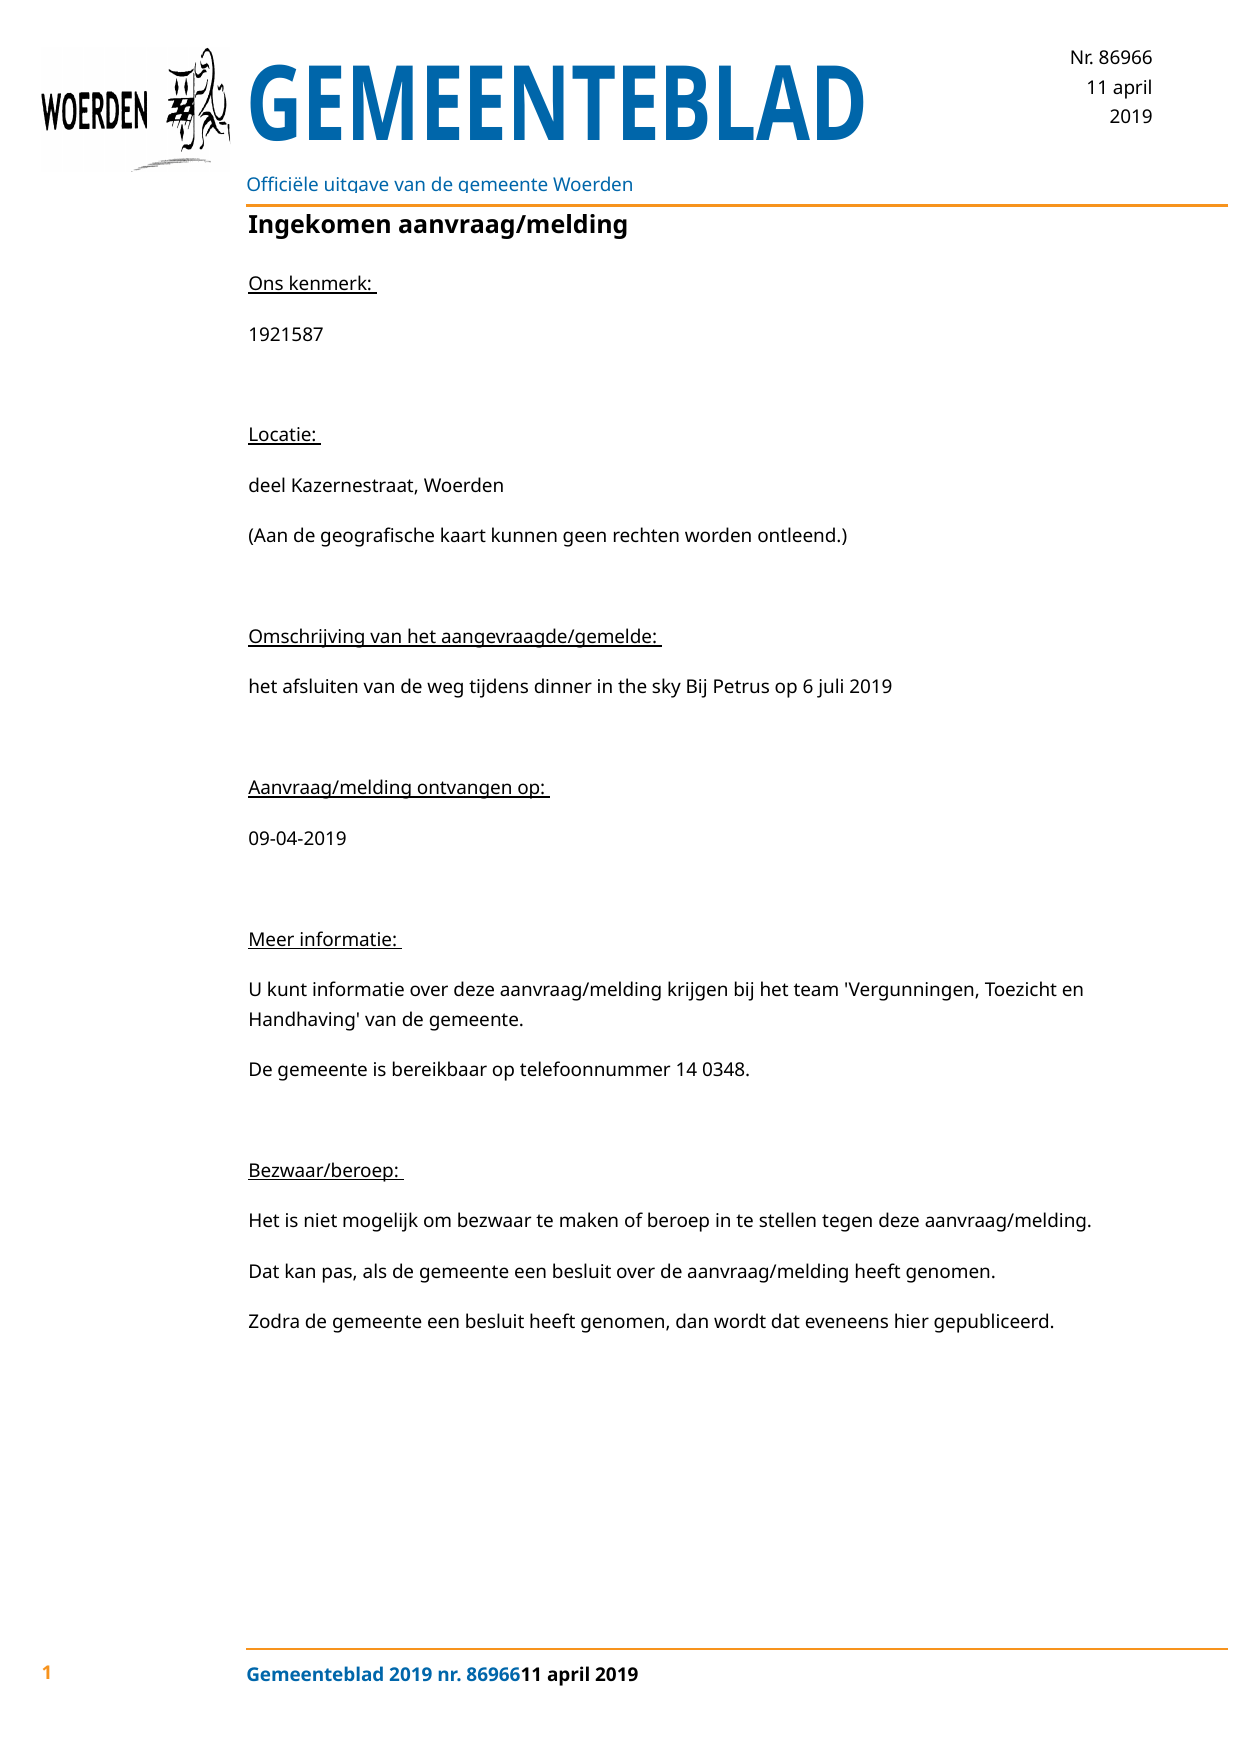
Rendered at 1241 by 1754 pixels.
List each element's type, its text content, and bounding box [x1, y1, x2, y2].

text 1921587 [248, 321, 1152, 346]
text deel Kazernestraat, Woerden [248, 472, 1152, 498]
text het afsluiten van de weg tijdens dinner in the sky Bij Petrus op 6 juli 2019 [248, 674, 1152, 699]
text Het is niet mogelijk om bezwaar te maken of beroep in te stellen tegen deze aanvraag/melding. [248, 1207, 1152, 1233]
text Bezwaar/beroep: [248, 1157, 1152, 1183]
text Zodra de gemeente een besluit heeft genomen, dan wordt dat eveneens hier gepubliceerd. [248, 1308, 1152, 1334]
text Locatie: [248, 422, 1152, 447]
text De gemeente is bereikbaar op telefoonnummer 14 0348. [248, 1056, 1152, 1082]
text Meer informatie: [248, 926, 1152, 951]
text U kunt informatie over deze aanvraag/melding krijgen bij het team 'Vergunningen, Toezicht en Handhaving' van de gemeente. [248, 976, 1152, 1031]
text Omschrijving van het aangevraagde/gemelde: [248, 623, 1152, 649]
text Ingekomen aanvraag/melding [248, 207, 1152, 241]
picture [41, 47, 231, 172]
text 09-04-2019 [248, 825, 1152, 851]
text (Aan de geografische kaart kunnen geen rechten worden ontleend.) [248, 522, 1152, 548]
text Ons kenmerk: [248, 270, 1152, 296]
text Dat kan pas, als de gemeente een besluit over de aanvraag/melding heeft genomen. [248, 1258, 1152, 1283]
text Aanvraag/melding ontvangen op: [248, 774, 1152, 800]
